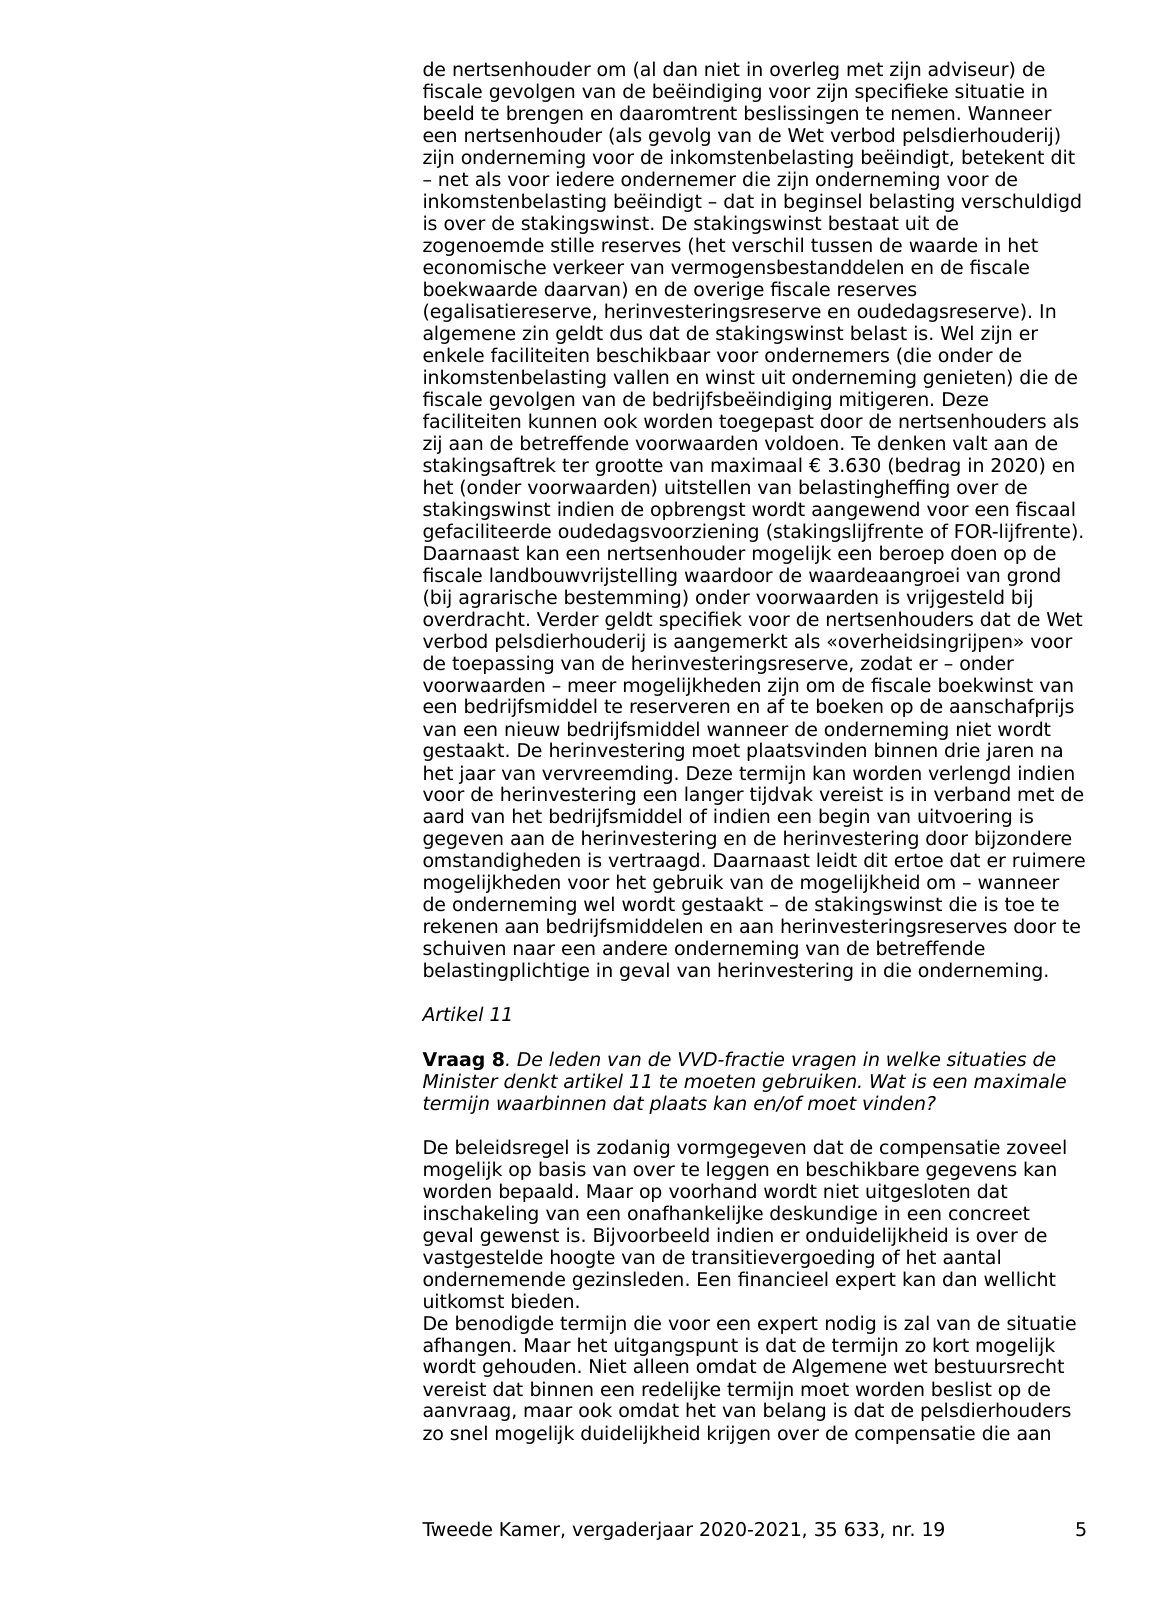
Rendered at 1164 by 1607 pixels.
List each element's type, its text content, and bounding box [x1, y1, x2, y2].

text Vraag 8. De leden van de VVD-fractie vragen in welke situaties de Minister denkt artikel 11 te moeten gebruiken. Wat is een maximale termijn waarbinnen dat plaats kan en/of moet vinden? [422, 1048, 1087, 1114]
text De benodigde termijn die voor een expert nodig is zal van de situatie afhangen. Maar het uitgangspunt is dat de termijn zo kort mogelijk wordt gehouden. Niet alleen omdat de Algemene wet bestuursrecht vereist dat binnen een redelijke termijn moet worden beslist op de aanvraag, maar ook omdat het van belang is dat de pelsdierhouders zo snel mogelijk duidelijkheid krijgen over de compensatie die aan [422, 1312, 1087, 1444]
text de nertsenhouder om (al dan niet in overleg met zijn adviseur) de fiscale gevolgen van de beëindiging voor zijn specifieke situatie in beeld te brengen en daaromtrent beslissingen te nemen. Wanneer een nertsenhouder (als gevolg van de Wet verbod pelsdierhouderij) zijn onderneming voor de inkomstenbelasting beëindigt, betekent dit – net als voor iedere ondernemer die zijn onderneming voor de inkomstenbelasting beëindigt – dat in beginsel belasting verschuldigd is over de stakingswinst. De stakingswinst bestaat uit de zogenoemde stille reserves (het verschil tussen de waarde in het economische verkeer van vermogensbestanddelen en de fiscale boekwaarde daarvan) en de overige fiscale reserves (egalisatiereserve, herinvesteringsreserve en oudedagsreserve). In algemene zin geldt dus dat de stakingswinst belast is. Wel zijn er enkele faciliteiten beschikbaar voor ondernemers (die onder de inkomstenbelasting vallen en winst uit onderneming genieten) die de fiscale gevolgen van de bedrijfsbeëindiging mitigeren. Deze faciliteiten kunnen ook worden toegepast door de nertsenhouders als zij aan de betreffende voorwaarden voldoen. Te denken valt aan de stakingsaftrek ter grootte van maximaal € 3.630 (bedrag in 2020) en het (onder voorwaarden) uitstellen van belastingheffing over de stakingswinst indien de opbrengst wordt aangewend voor een fiscaal gefaciliteerde oudedagsvoorziening (stakingslijfrente of FOR-lijfrente). Daarnaast kan een nertsenhouder mogelijk een beroep doen op de fiscale landbouwvrijstelling waardoor de waardeaangroei van grond (bij agrarische bestemming) onder voorwaarden is vrijgesteld bij overdracht. Verder geldt specifiek voor de nertsenhouders dat de Wet verbod pelsdierhouderij is aangemerkt als «overheidsingrijpen» voor de toepassing van de herinvesteringsreserve, zodat er – onder voorwaarden – meer mogelijkheden zijn om de fiscale boekwinst van een bedrijfsmiddel te reserveren en af te boeken op de aanschafprijs van een nieuw bedrijfsmiddel wanneer de onderneming niet wordt gestaakt. De herinvestering moet plaatsvinden binnen drie jaren na het jaar van vervreemding. Deze termijn kan worden verlengd indien voor de herinvestering een langer tijdvak vereist is in verband met de aard van het bedrijfsmiddel of indien een begin van uitvoering is gegeven aan de herinvestering en de herinvestering door bijzondere omstandigheden is vertraagd. Daarnaast leidt dit ertoe dat er ruimere mogelijkheden voor het gebruik van de mogelijkheid om – wanneer de onderneming wel wordt gestaakt – de stakingswinst die is toe te rekenen aan bedrijfsmiddelen en aan herinvesteringsreserves door te schuiven naar een andere onderneming van de betreffende belastingplichtige in geval van herinvestering in die onderneming. [422, 59, 1087, 982]
text De beleidsregel is zodanig vormgegeven dat de compensatie zoveel mogelijk op basis van over te leggen en beschikbare gegevens kan worden bepaald. Maar op voorhand wordt niet uitgesloten dat inschakeling van een onafhankelijke deskundige in een concreet geval gewenst is. Bijvoorbeeld indien er onduidelijkheid is over de vastgestelde hoogte van de transitievergoeding of het aantal ondernemende gezinsleden. Een financieel expert kan dan wellicht uitkomst bieden. [422, 1137, 1087, 1312]
subtitle Artikel 11 [422, 1004, 1087, 1026]
